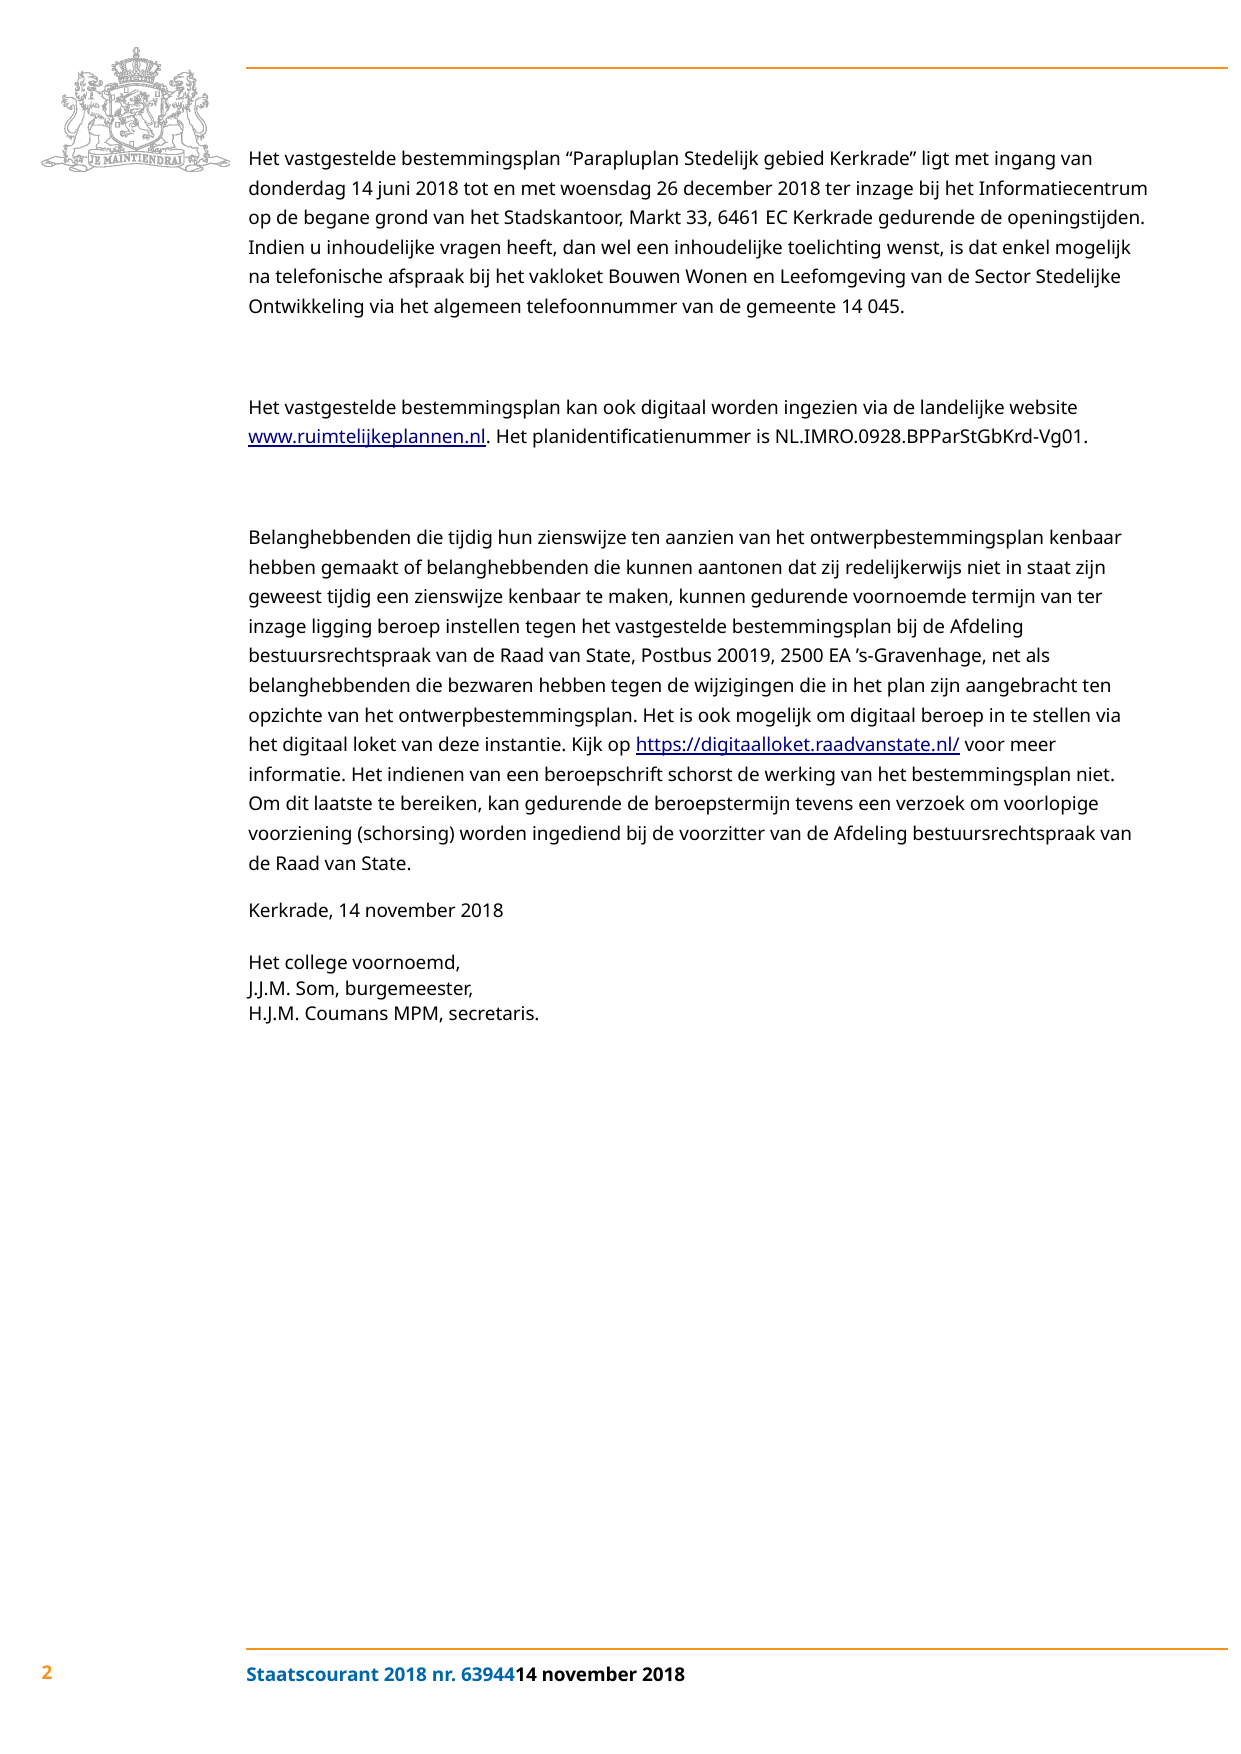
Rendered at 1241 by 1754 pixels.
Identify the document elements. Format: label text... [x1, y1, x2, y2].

picture [41, 47, 231, 172]
text Het college voornoemd, [248, 949, 1152, 975]
text Kerkrade, 14 november 2018 [248, 898, 1152, 923]
text Het vastgestelde bestemmingsplan “Parapluplan Stedelijk gebied Kerkrade” ligt met ingang van donderdag 14 juni 2018 tot en met woensdag 26 december 2018 ter inzage bij het Informatiecentrum op de begane grond van het Stadskantoor, Markt 33, 6461 EC Kerkrade gedurende de openingstijden. Indien u inhoudelijke vragen heeft, dan wel een inhoudelijke toelichting wenst, is dat enkel mogelijk na telefonische afspraak bij het vakloket Bouwen Wonen en Leefomgeving van de Sector Stedelijke Ontwikkeling via het algemeen telefoonnummer van de gemeente 14 045. [248, 145, 1152, 319]
text Het vastgestelde bestemmingsplan kan ook digitaal worden ingezien via de landelijke website www.ruimtelijkeplannen.nl. Het planidentificatienummer is NL.IMRO.0928.BPParStGbKrd-Vg01. [248, 394, 1152, 449]
text H.J.M. Coumans MPM, secretaris. [248, 1001, 1152, 1026]
text Belanghebbenden die tijdig hun zienswijze ten aanzien van het ontwerpbestemmingsplan kenbaar hebben gemaakt of belanghebbenden die kunnen aantonen dat zij redelijkerwijs niet in staat zijn geweest tijdig een zienswijze kenbaar te maken, kunnen gedurende voornoemde termijn van ter inzage ligging beroep instellen tegen het vastgestelde bestemmingsplan bij de Afdeling bestuursrechtspraak van de Raad van State, Postbus 20019, 2500 EA ’s-Gravenhage, net als belanghebbenden die bezwaren hebben tegen de wijzigingen die in het plan zijn aangebracht ten opzichte van het ontwerpbestemmingsplan. Het is ook mogelijk om digitaal beroep in te stellen via het digitaal loket van deze instantie. Kijk op https://digitaalloket.raadvanstate.nl/ voor meer informatie. Het indienen van een beroepschrift schorst de werking van het bestemmingsplan niet. Om dit laatste te bereiken, kan gedurende de beroepstermijn tevens een verzoek om voorlopige voorziening (schorsing) worden ingediend bij de voorzitter van de Afdeling bestuursrechtspraak van de Raad van State. [248, 524, 1152, 876]
text J.J.M. Som, burgemeester, [248, 975, 1152, 1001]
